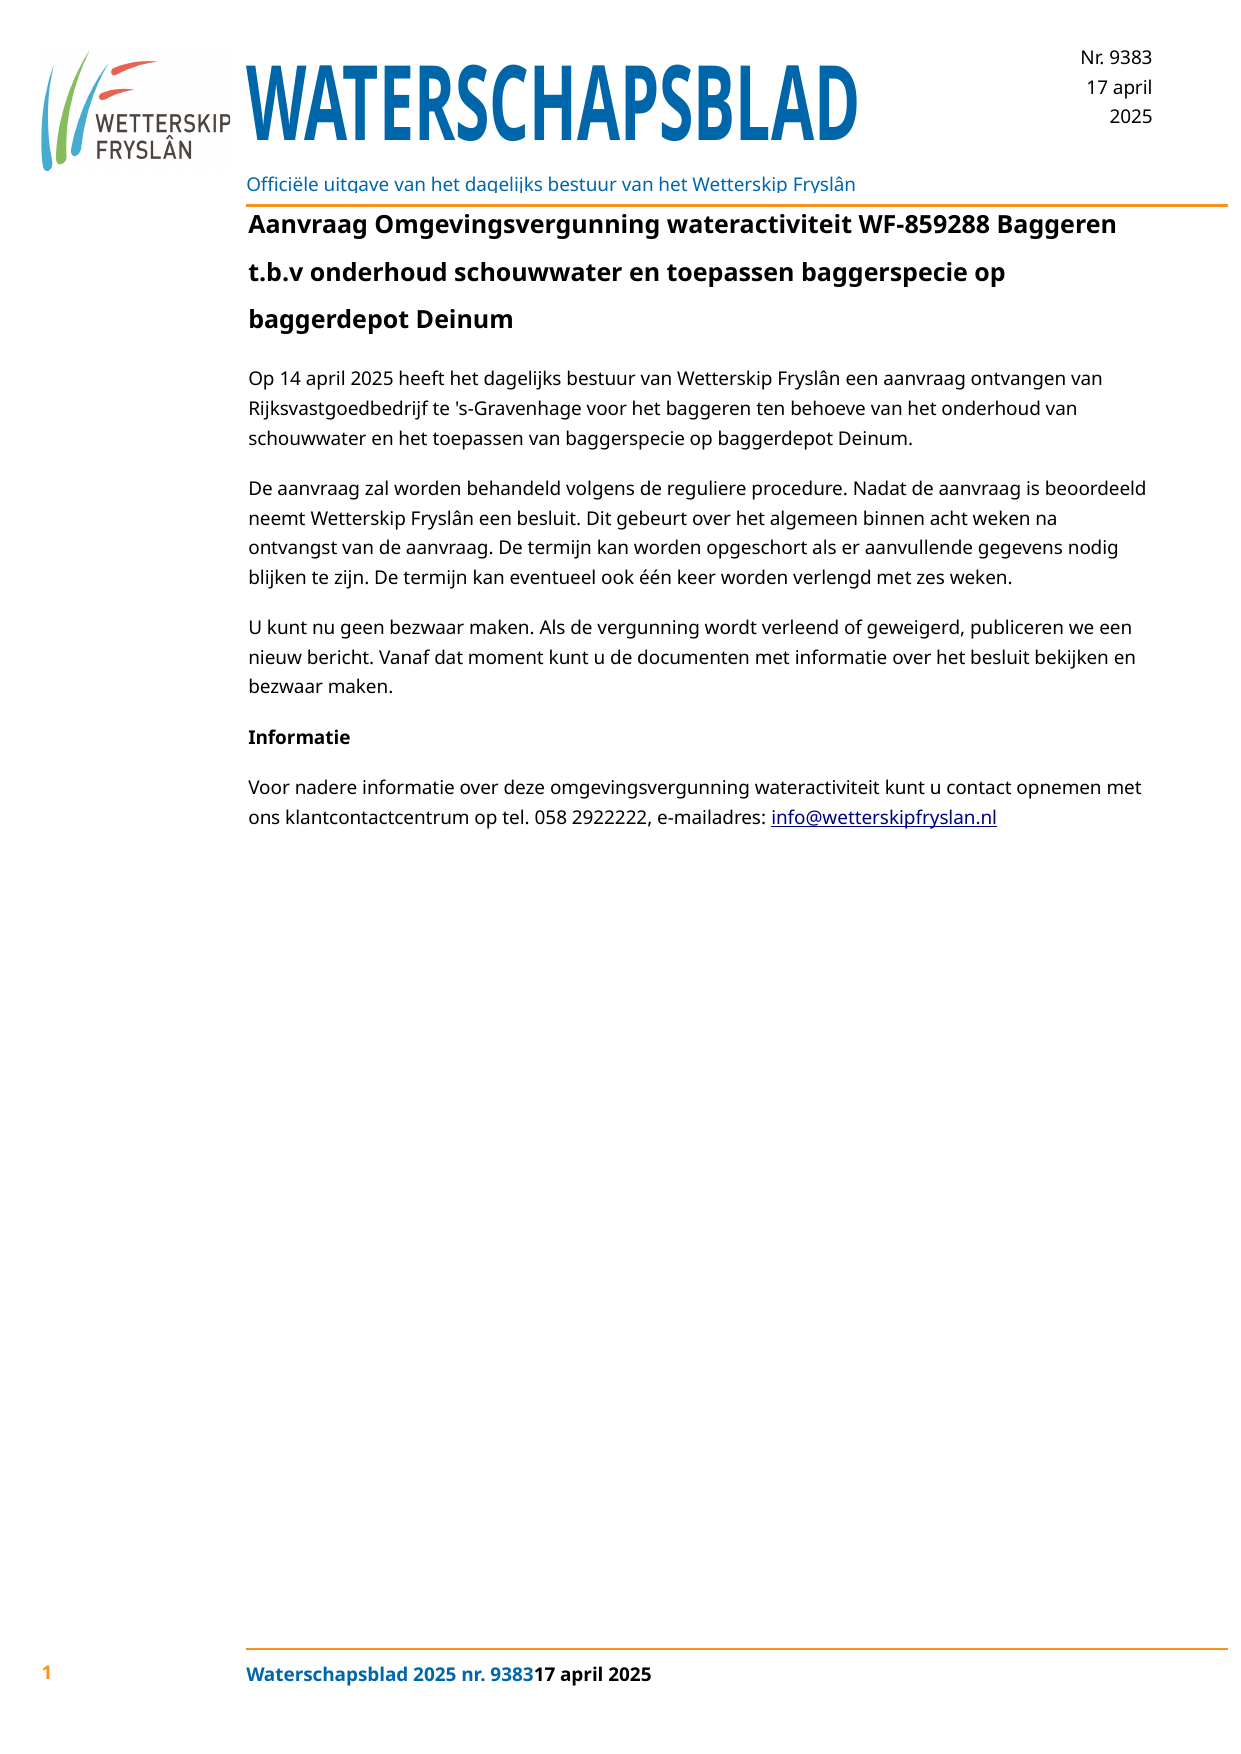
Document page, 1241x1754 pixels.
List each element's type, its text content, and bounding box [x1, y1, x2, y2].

text De aanvraag zal worden behandeld volgens de reguliere procedure. Nadat de aanvraag is beoordeeld neemt Wetterskip Fryslân een besluit. Dit gebeurt over het algemeen binnen acht weken na ontvangst van de aanvraag. De termijn kan worden opgeschort als er aanvullende gegevens nodig blijken te zijn. De termijn kan eventueel ook één keer worden verlengd met zes weken. [248, 475, 1152, 589]
picture [41, 47, 231, 172]
text Voor nadere informatie over deze omgevingsvergunning wateractiviteit kunt u contact opnemen met ons klantcontactcentrum op tel. 058 2922222, e-mailadres: info@wetterskipfryslan.nl [248, 774, 1152, 829]
text Aanvraag Omgevingsvergunning wateractiviteit WF-859288 Baggeren t.b.v onderhoud schouwwater en toepassen baggerspecie op baggerdepot Deinum [248, 207, 1152, 336]
text U kunt nu geen bezwaar maken. Als de vergunning wordt verleend of geweigerd, publiceren we een nieuw bericht. Vanaf dat moment kunt u de documenten met informatie over het besluit bekijken en bezwaar maken. [248, 614, 1152, 699]
text Informatie [248, 724, 1152, 749]
text Op 14 april 2025 heeft het dagelijks bestuur van Wetterskip Fryslân een aanvraag ontvangen van Rijksvastgoedbedrijf te 's-Gravenhage voor het baggeren ten behoeve van het onderhoud van schouwwater en het toepassen van baggerspecie op baggerdepot Deinum. [248, 366, 1152, 450]
